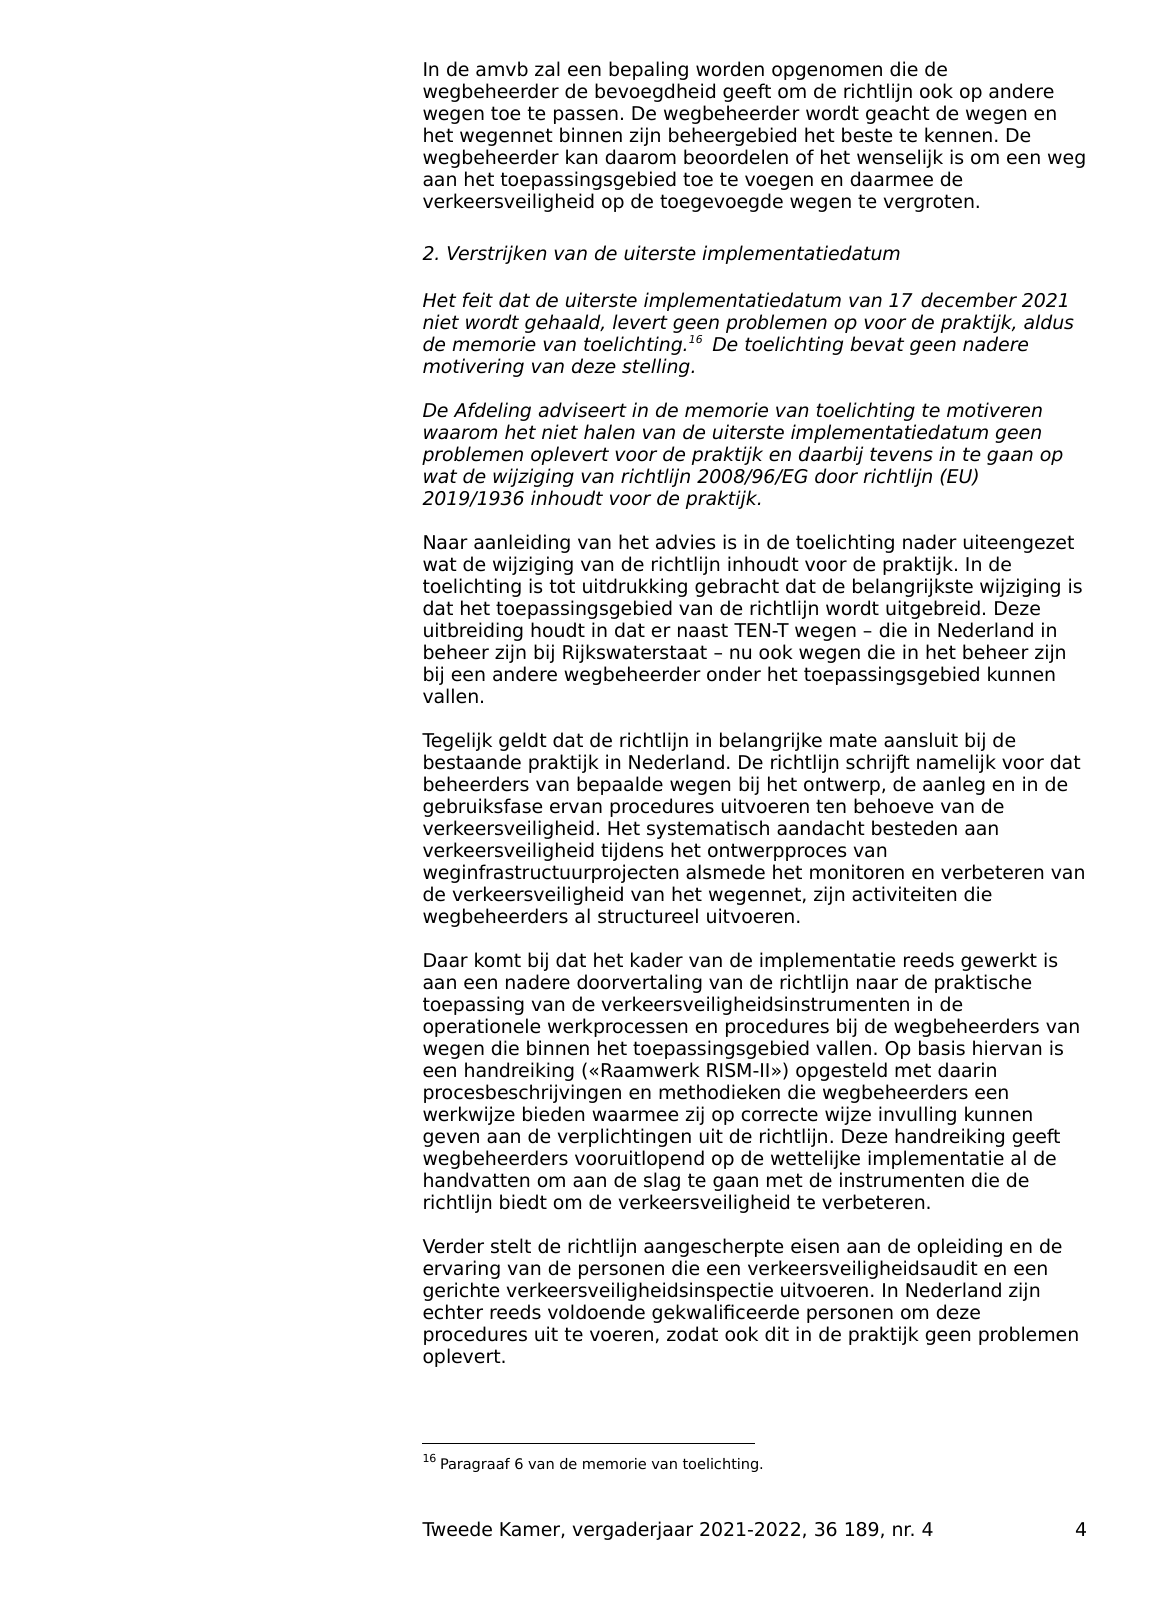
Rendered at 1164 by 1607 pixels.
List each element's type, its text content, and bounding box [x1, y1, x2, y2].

text De Afdeling adviseert in de memorie van toelichting te motiveren waarom het niet halen van de uiterste implementatiedatum geen problemen oplevert voor de praktijk en daarbij tevens in te gaan op wat de wijziging van richtlijn 2008/96/EG door richtlijn (EU) 2019/1936 inhoudt voor de praktijk. [422, 400, 1087, 510]
text Verder stelt de richtlijn aangescherpte eisen aan de opleiding en de ervaring van de personen die een verkeersveiligheidsaudit en een gerichte verkeersveiligheidsinspectie uitvoeren. In Nederland zijn echter reeds voldoende gekwalificeerde personen om deze procedures uit te voeren, zodat ook dit in de praktijk geen problemen oplevert. [422, 1236, 1087, 1368]
text Naar aanleiding van het advies is in de toelichting nader uiteengezet wat de wijziging van de richtlijn inhoudt voor de praktijk. In de toelichting is tot uitdrukking gebracht dat de belangrijkste wijziging is dat het toepassingsgebied van de richtlijn wordt uitgebreid. Deze uitbreiding houdt in dat er naast TEN-T wegen – die in Nederland in beheer zijn bij Rijkswaterstaat – nu ook wegen die in het beheer zijn bij een andere wegbeheerder onder het toepassingsgebied kunnen vallen. [422, 532, 1087, 708]
text Paragraaf 6 van de memorie van toelichting. [422, 1452, 1087, 1474]
text In de amvb zal een bepaling worden opgenomen die de wegbeheerder de bevoegdheid geeft om de richtlijn ook op andere wegen toe te passen. De wegbeheerder wordt geacht de wegen en het wegennet binnen zijn beheergebied het beste te kennen. De wegbeheerder kan daarom beoordelen of het wenselijk is om een weg aan het toepassingsgebied toe te voegen en daarmee de verkeersveiligheid op de toegevoegde wegen te vergroten. [422, 59, 1087, 213]
text Daar komt bij dat het kader van de implementatie reeds gewerkt is aan een nadere doorvertaling van de richtlijn naar de praktische toepassing van de verkeersveiligheidsinstrumenten in de operationele werkprocessen en procedures bij de wegbeheerders van wegen die binnen het toepassingsgebied vallen. Op basis hiervan is een handreiking («Raamwerk RISM-II») opgesteld met daarin procesbeschrijvingen en methodieken die wegbeheerders een werkwijze bieden waarmee zij op correcte wijze invulling kunnen geven aan de verplichtingen uit de richtlijn. Deze handreiking geeft wegbeheerders vooruitlopend op de wettelijke implementatie al de handvatten om aan de slag te gaan met de instrumenten die de richtlijn biedt om de verkeersveiligheid te verbeteren. [422, 950, 1087, 1214]
text Tegelijk geldt dat de richtlijn in belangrijke mate aansluit bij de bestaande praktijk in Nederland. De richtlijn schrijft namelijk voor dat beheerders van bepaalde wegen bij het ontwerp, de aanleg en in de gebruiksfase ervan procedures uitvoeren ten behoeve van de verkeersveiligheid. Het systematisch aandacht besteden aan verkeersveiligheid tijdens het ontwerpproces van weginfrastructuurprojecten alsmede het monitoren en verbeteren van de verkeersveiligheid van het wegennet, zijn activiteiten die wegbeheerders al structureel uitvoeren. [422, 730, 1087, 928]
text Het feit dat de uiterste implementatiedatum van 17 december 2021 niet wordt gehaald, levert geen problemen op voor de praktijk, aldus de memorie van toelichting. De toelichting bevat geen nadere motivering van deze stelling. [422, 290, 1087, 378]
subtitle 2. Verstrijken van de uiterste implementatiedatum [422, 243, 1087, 265]
